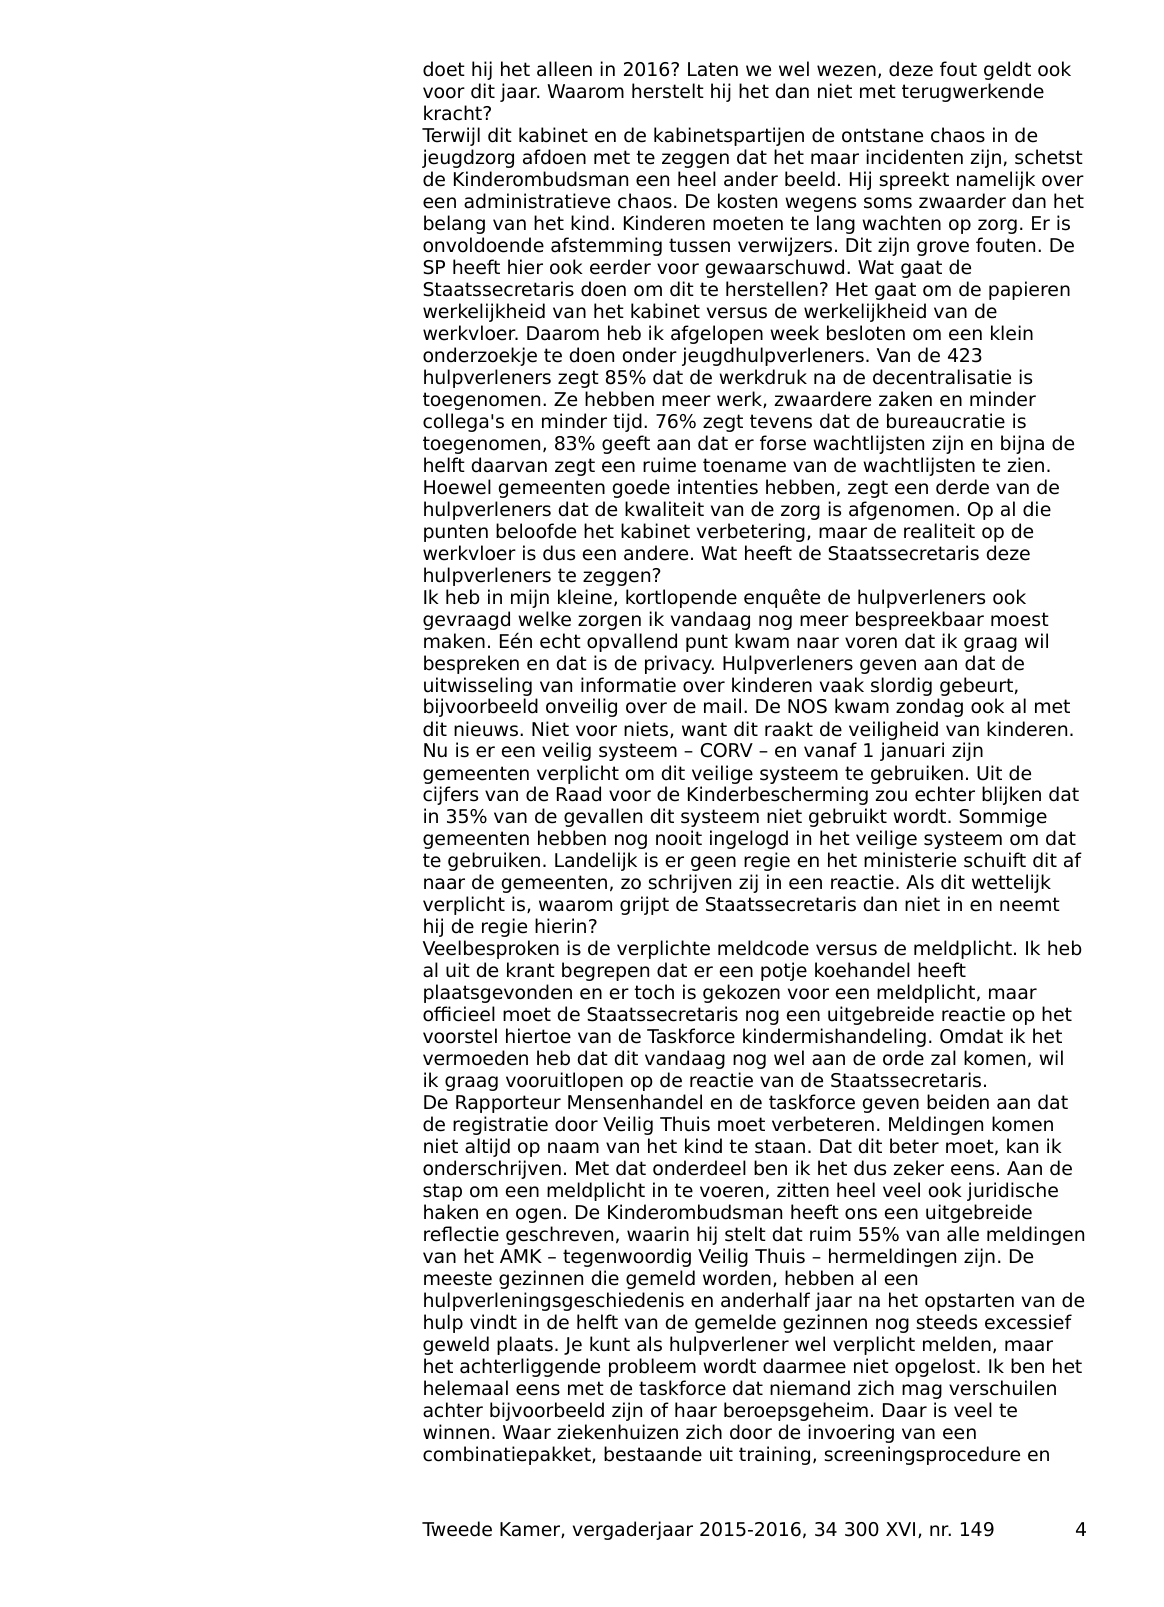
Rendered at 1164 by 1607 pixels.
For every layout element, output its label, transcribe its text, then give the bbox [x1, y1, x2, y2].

text Terwijl dit kabinet en de kabinetspartijen de ontstane chaos in de jeugdzorg afdoen met te zeggen dat het maar incidenten zijn, schetst de Kinderombudsman een heel ander beeld. Hij spreekt namelijk over een administratieve chaos. De kosten wegens soms zwaarder dan het belang van het kind. Kinderen moeten te lang wachten op zorg. Er is onvoldoende afstemming tussen verwijzers. Dit zijn grove fouten. De SP heeft hier ook eerder voor gewaarschuwd. Wat gaat de Staatssecretaris doen om dit te herstellen? Het gaat om de papieren werkelijkheid van het kabinet versus de werkelijkheid van de werkvloer. Daarom heb ik afgelopen week besloten om een klein onderzoekje te doen onder jeugdhulpverleners. Van de 423 hulpverleners zegt 85% dat de werkdruk na de decentralisatie is toegenomen. Ze hebben meer werk, zwaardere zaken en minder collega's en minder tijd. 76% zegt tevens dat de bureaucratie is toegenomen, 83% geeft aan dat er forse wachtlijsten zijn en bijna de helft daarvan zegt een ruime toename van de wachtlijsten te zien. Hoewel gemeenten goede intenties hebben, zegt een derde van de hulpverleners dat de kwaliteit van de zorg is afgenomen. Op al die punten beloofde het kabinet verbetering, maar de realiteit op de werkvloer is dus een andere. Wat heeft de Staatssecretaris deze hulpverleners te zeggen? [422, 125, 1087, 587]
text doet hij het alleen in 2016? Laten we wel wezen, deze fout geldt ook voor dit jaar. Waarom herstelt hij het dan niet met terugwerkende kracht? [422, 59, 1087, 125]
text De Rapporteur Mensenhandel en de taskforce geven beiden aan dat de registratie door Veilig Thuis moet verbeteren. Meldingen komen niet altijd op naam van het kind te staan. Dat dit beter moet, kan ik onderschrijven. Met dat onderdeel ben ik het dus zeker eens. Aan de stap om een meldplicht in te voeren, zitten heel veel ook juridische haken en ogen. De Kinderombudsman heeft ons een uitgebreide reflectie geschreven, waarin hij stelt dat ruim 55% van alle meldingen van het AMK – tegenwoordig Veilig Thuis – hermeldingen zijn. De meeste gezinnen die gemeld worden, hebben al een hulpverleningsgeschiedenis en anderhalf jaar na het opstarten van de hulp vindt in de helft van de gemelde gezinnen nog steeds excessief geweld plaats. Je kunt als hulpverlener wel verplicht melden, maar het achterliggende probleem wordt daarmee niet opgelost. Ik ben het helemaal eens met de taskforce dat niemand zich mag verschuilen achter bijvoorbeeld zijn of haar beroepsgeheim. Daar is veel te winnen. Waar ziekenhuizen zich door de invoering van een combinatiepakket, bestaande uit training, screeningsprocedure en [422, 1092, 1087, 1466]
text Veelbesproken is de verplichte meldcode versus de meldplicht. Ik heb al uit de krant begrepen dat er een potje koehandel heeft plaatsgevonden en er toch is gekozen voor een meldplicht, maar officieel moet de Staatssecretaris nog een uitgebreide reactie op het voorstel hiertoe van de Taskforce kindermishandeling. Omdat ik het vermoeden heb dat dit vandaag nog wel aan de orde zal komen, wil ik graag vooruitlopen op de reactie van de Staatssecretaris. [422, 938, 1087, 1092]
text Ik heb in mijn kleine, kortlopende enquête de hulpverleners ook gevraagd welke zorgen ik vandaag nog meer bespreekbaar moest maken. Eén echt opvallend punt kwam naar voren dat ik graag wil bespreken en dat is de privacy. Hulpverleners geven aan dat de uitwisseling van informatie over kinderen vaak slordig gebeurt, bijvoorbeeld onveilig over de mail. De NOS kwam zondag ook al met dit nieuws. Niet voor niets, want dit raakt de veiligheid van kinderen. Nu is er een veilig systeem – CORV – en vanaf 1 januari zijn gemeenten verplicht om dit veilige systeem te gebruiken. Uit de cijfers van de Raad voor de Kinderbescherming zou echter blijken dat in 35% van de gevallen dit systeem niet gebruikt wordt. Sommige gemeenten hebben nog nooit ingelogd in het veilige systeem om dat te gebruiken. Landelijk is er geen regie en het ministerie schuift dit af naar de gemeenten, zo schrijven zij in een reactie. Als dit wettelijk verplicht is, waarom grijpt de Staatssecretaris dan niet in en neemt hij de regie hierin? [422, 587, 1087, 938]
